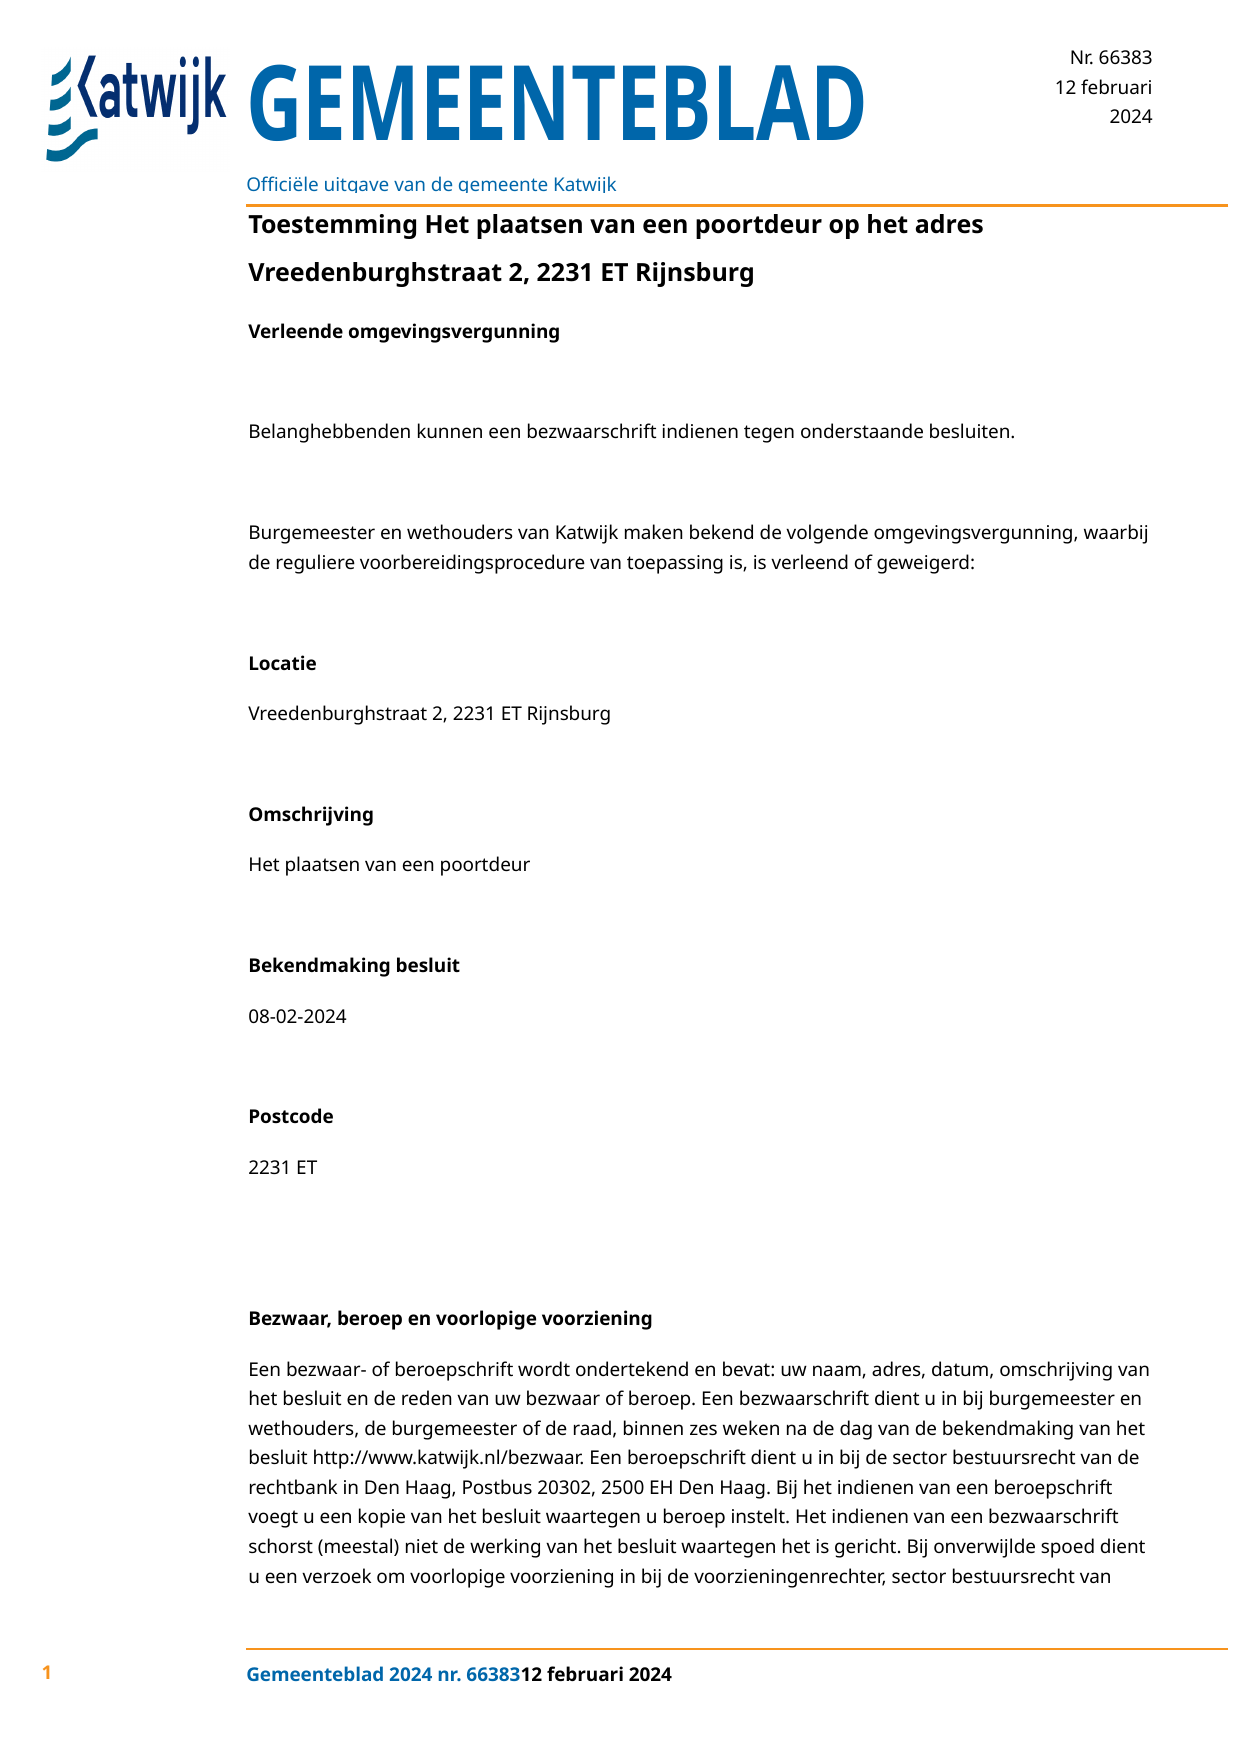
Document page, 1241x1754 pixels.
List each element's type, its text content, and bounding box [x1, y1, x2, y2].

text Vreedenburghstraat 2, 2231 ET Rijnsburg [248, 700, 1152, 726]
text Een bezwaar- of beroepschrift wordt ondertekend en bevat: uw naam, adres, datum, omschrijving van het besluit en de reden van uw bezwaar of beroep. Een bezwaarschrift dient u in bij burgemeester en wethouders, de burgemeester of de raad, binnen zes weken na de dag van de bekendmaking van het besluit http://www.katwijk.nl/bezwaar. Een beroepschrift dient u in bij de sector bestuursrecht van de rechtbank in Den Haag, Postbus 20302, 2500 EH Den Haag. Bij het indienen van een beroepschrift voegt u een kopie van het besluit waartegen u beroep instelt. Het indienen van een bezwaarschrift schorst (meestal) niet de werking van het besluit waartegen het is gericht. Bij onverwijlde spoed dient u een verzoek om voorlopige voorziening in bij de voorzieningenrechter, sector bestuursrecht van [248, 1356, 1152, 1589]
text Verleende omgevingsvergunning [248, 318, 1152, 344]
text Toestemming Het plaatsen van een poortdeur op het adres Vreedenburghstraat 2, 2231 ET Rijnsburg [248, 207, 1152, 288]
text Locatie [248, 650, 1152, 676]
picture [41, 47, 231, 172]
text Burgemeester en wethouders van Katwijk maken bekend de volgende omgevingsvergunning, waarbij de reguliere voorbereidingsprocedure van toepassing is, is verleend of geweigerd: [248, 519, 1152, 575]
text 2231 ET [248, 1154, 1152, 1180]
text Het plaatsen van een poortdeur [248, 852, 1152, 877]
text Postcode [248, 1104, 1152, 1129]
text Bezwaar, beroep en voorlopige voorziening [248, 1305, 1152, 1331]
text Bekendmaking besluit [248, 952, 1152, 978]
text Omschrijving [248, 801, 1152, 827]
text Belanghebbenden kunnen een bezwaarschrift indienen tegen onderstaande besluiten. [248, 419, 1152, 444]
text 08-02-2024 [248, 1003, 1152, 1029]
